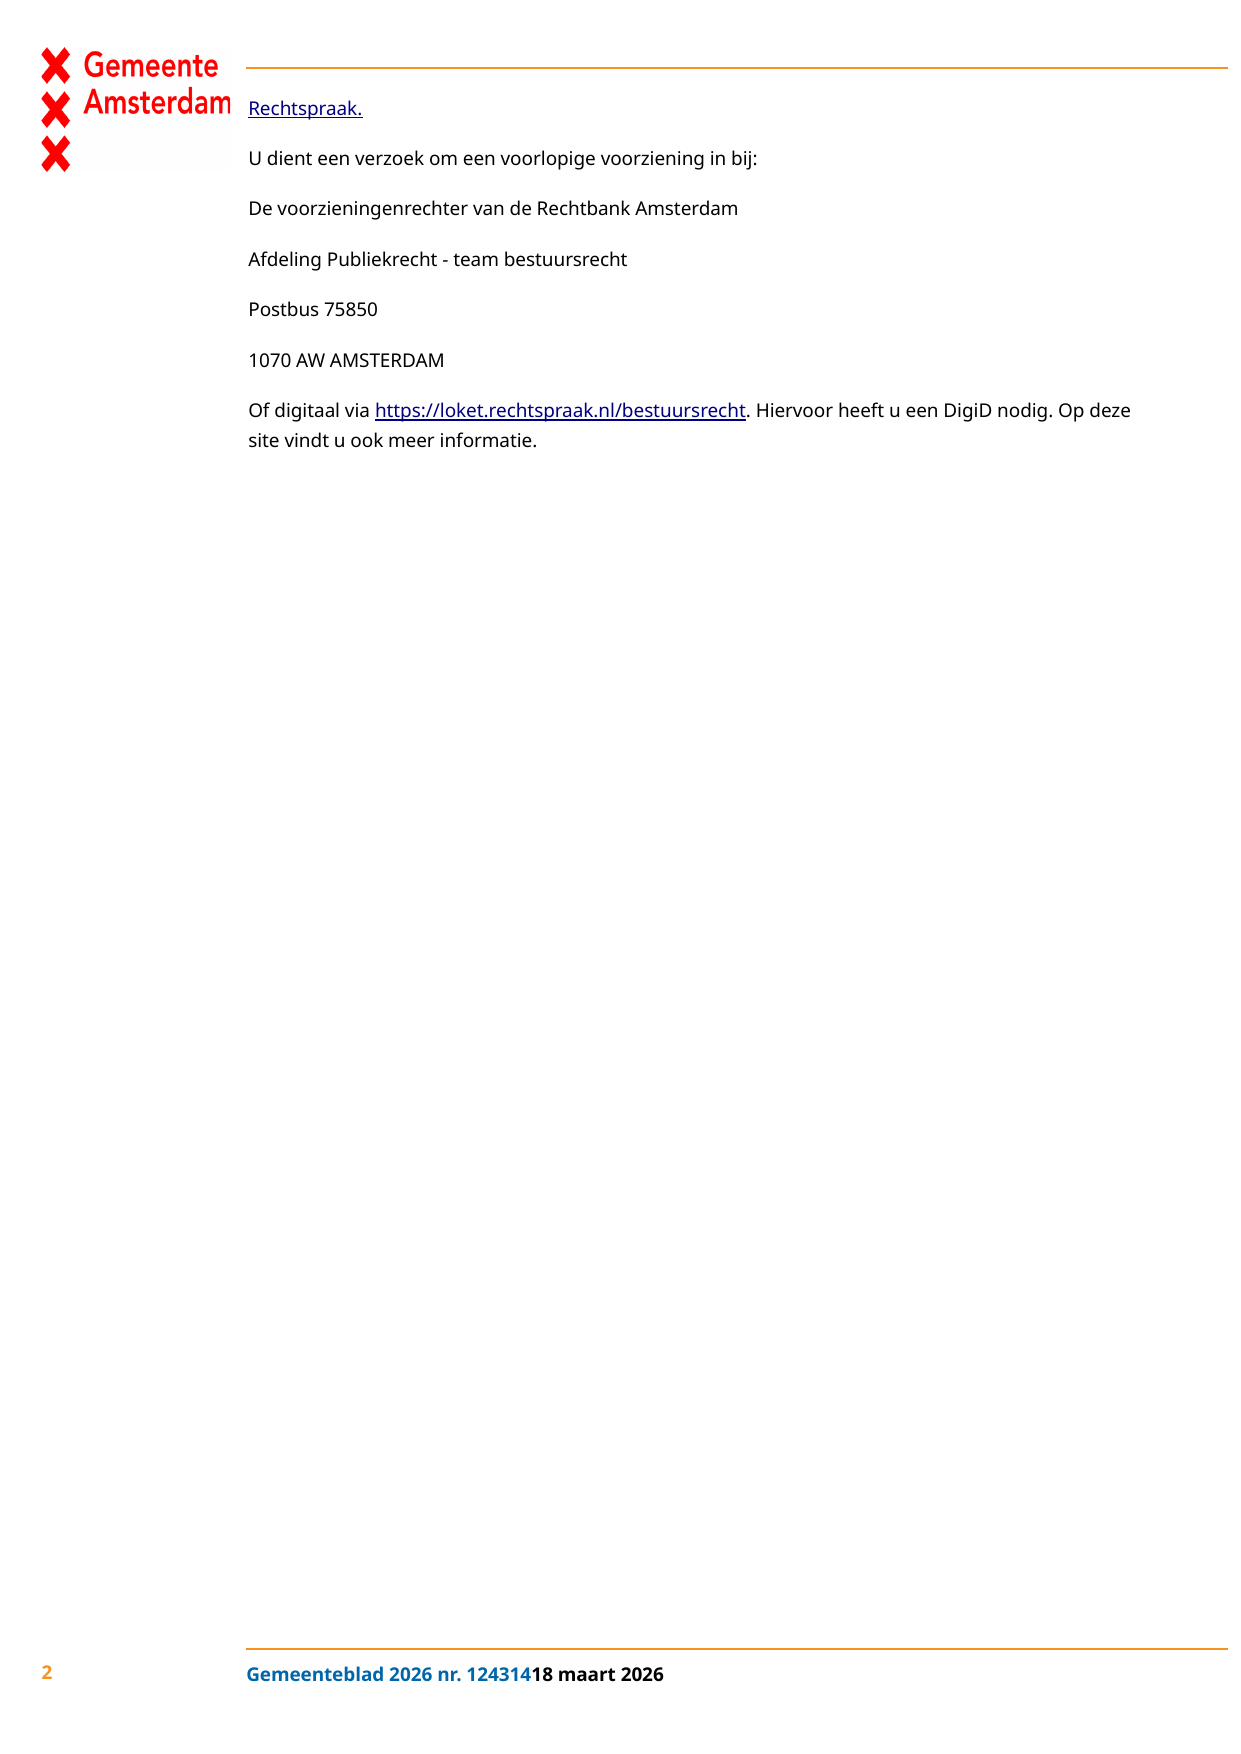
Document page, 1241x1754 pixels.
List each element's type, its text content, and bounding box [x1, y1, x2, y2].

text Afdeling Publiekrecht - team bestuursrecht [248, 246, 1152, 272]
picture [41, 47, 231, 172]
text De voorzieningenrechter van de Rechtbank Amsterdam [248, 196, 1152, 221]
text Rechtspraak. [248, 95, 1152, 121]
text Of digitaal via https://loket.rechtspraak.nl/bestuursrecht. Hiervoor heeft u een DigiD nodig. Op deze site vindt u ook meer informatie. [248, 397, 1152, 453]
text 1070 AW AMSTERDAM [248, 347, 1152, 373]
text Postbus 75850 [248, 296, 1152, 322]
text U dient een verzoek om een voorlopige voorziening in bij: [248, 145, 1152, 171]
